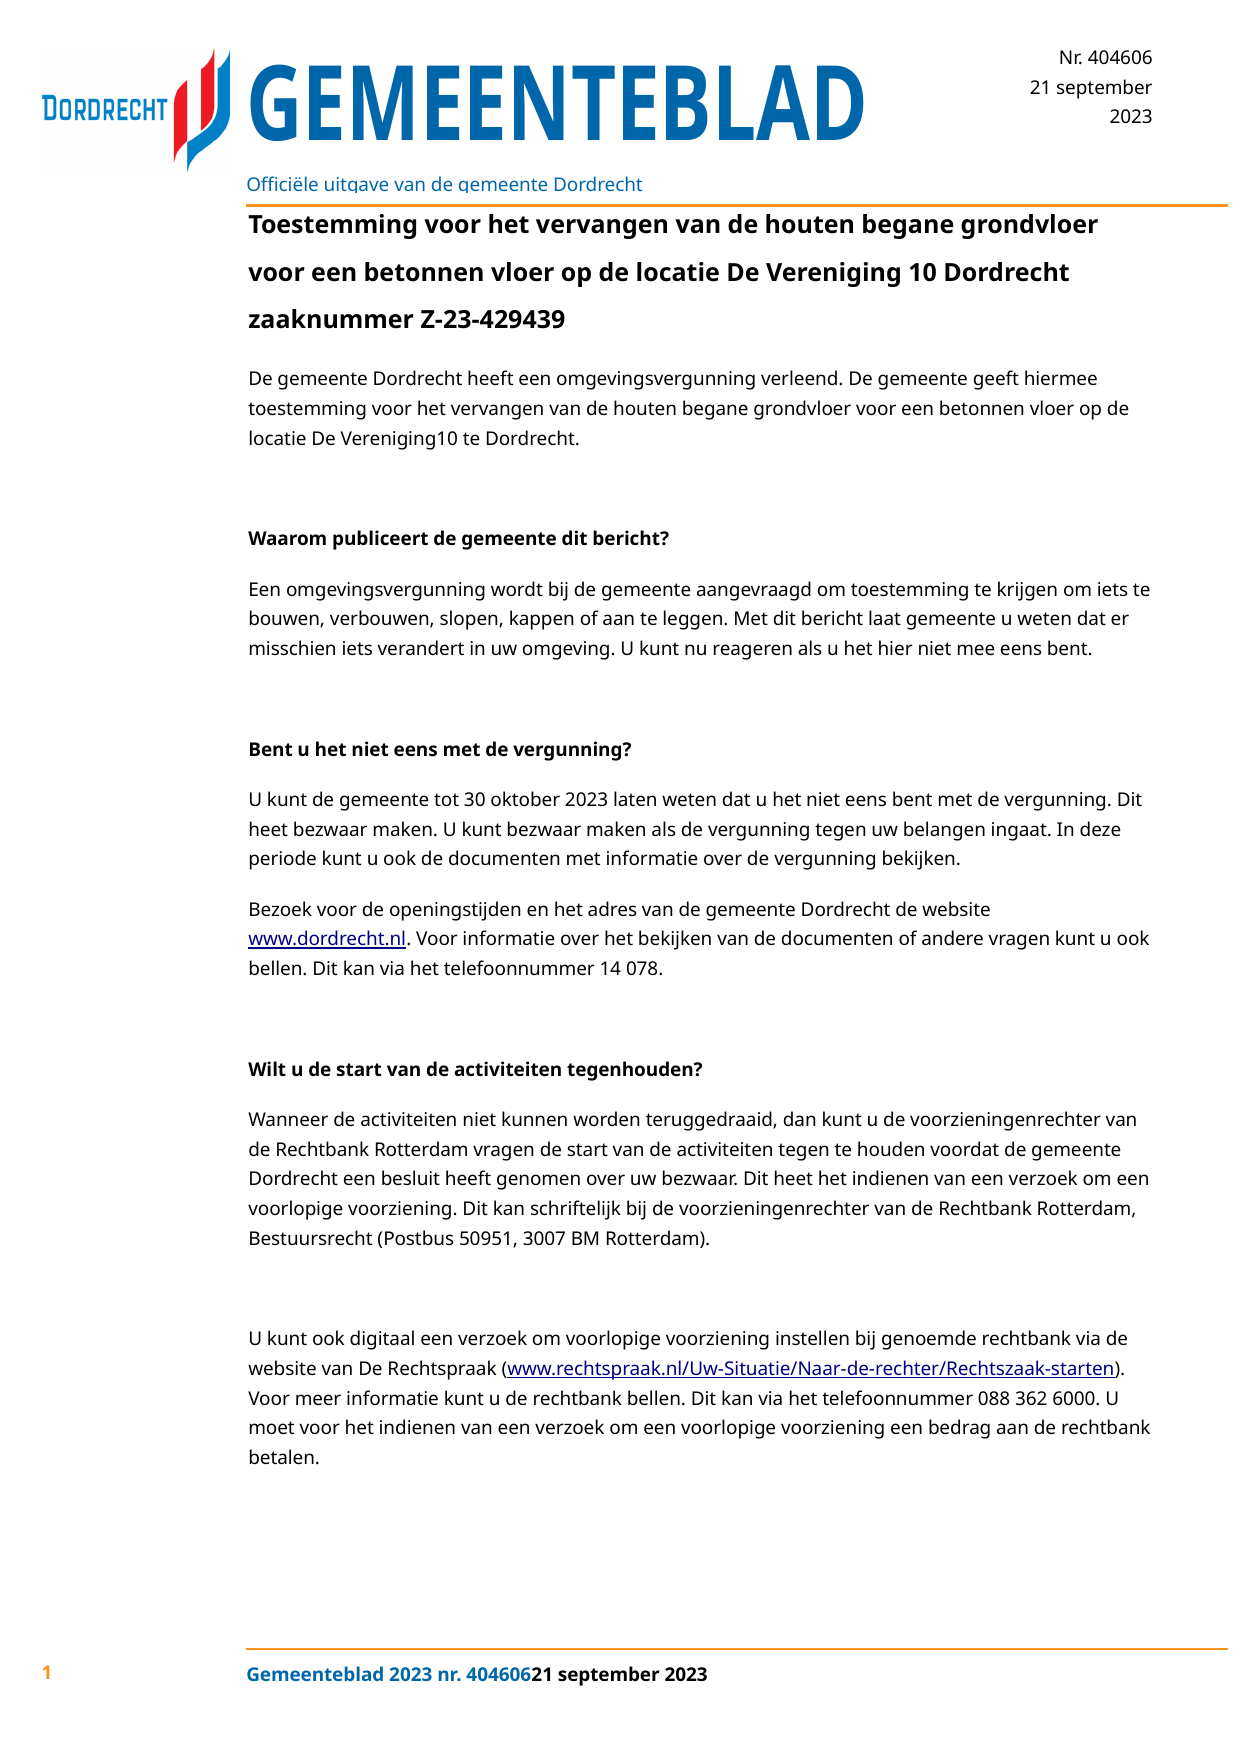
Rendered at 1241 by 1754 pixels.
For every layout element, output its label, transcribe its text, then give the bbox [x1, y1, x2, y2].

text Wanneer de activiteiten niet kunnen worden teruggedraaid, dan kunt u de voorzieningenrechter van de Rechtbank Rotterdam vragen de start van de activiteiten tegen te houden voordat de gemeente Dordrecht een besluit heeft genomen over uw bezwaar. Dit heet het indienen van een verzoek om een voorlopige voorziening. Dit kan schriftelijk bij de voorzieningenrechter van de Rechtbank Rotterdam, Bestuursrecht (Postbus 50951, 3007 BM Rotterdam). [248, 1106, 1152, 1250]
text U kunt de gemeente tot 30 oktober 2023 laten weten dat u het niet eens bent met de vergunning. Dit heet bezwaar maken. U kunt bezwaar maken als de vergunning tegen uw belangen ingaat. In deze periode kunt u ook de documenten met informatie over de vergunning bekijken. [248, 786, 1152, 871]
text Een omgevingsvergunning wordt bij de gemeente aangevraagd om toestemming te krijgen om iets te bouwen, verbouwen, slopen, kappen of aan te leggen. Met dit bericht laat gemeente u weten dat er misschien iets verandert in uw omgeving. U kunt nu reageren als u het hier niet mee eens bent. [248, 576, 1152, 661]
text De gemeente Dordrecht heeft een omgevingsvergunning verleend. De gemeente geeft hiermee toestemming voor het vervangen van de houten begane grondvloer voor een betonnen vloer op de locatie De Vereniging10 te Dordrecht. [248, 366, 1152, 450]
text Toestemming voor het vervangen van de houten begane grondvloer voor een betonnen vloer op de locatie De Vereniging 10 Dordrecht zaaknummer Z-23-429439 [248, 207, 1152, 336]
text U kunt ook digitaal een verzoek om voorlopige voorziening instellen bij genoemde rechtbank via de website van De Rechtspraak (www.rechtspraak.nl/Uw-Situatie/Naar-de-rechter/Rechtszaak-starten). Voor meer informatie kunt u de rechtbank bellen. Dit kan via het telefoonnummer 088 362 6000. U moet voor het indienen van een verzoek om een voorlopige voorziening een bedrag aan de rechtbank betalen. [248, 1326, 1152, 1469]
picture [41, 47, 231, 172]
text Waarom publiceert de gemeente dit bericht? [248, 526, 1152, 551]
text Wilt u de start van de activiteiten tegenhouden? [248, 1056, 1152, 1082]
text Bent u het niet eens met de vergunning? [248, 736, 1152, 762]
text Bezoek voor de openingstijden en het adres van de gemeente Dordrecht de website www.dordrecht.nl. Voor informatie over het bekijken van de documenten of andere vragen kunt u ook bellen. Dit kan via het telefoonnummer 14 078. [248, 896, 1152, 981]
